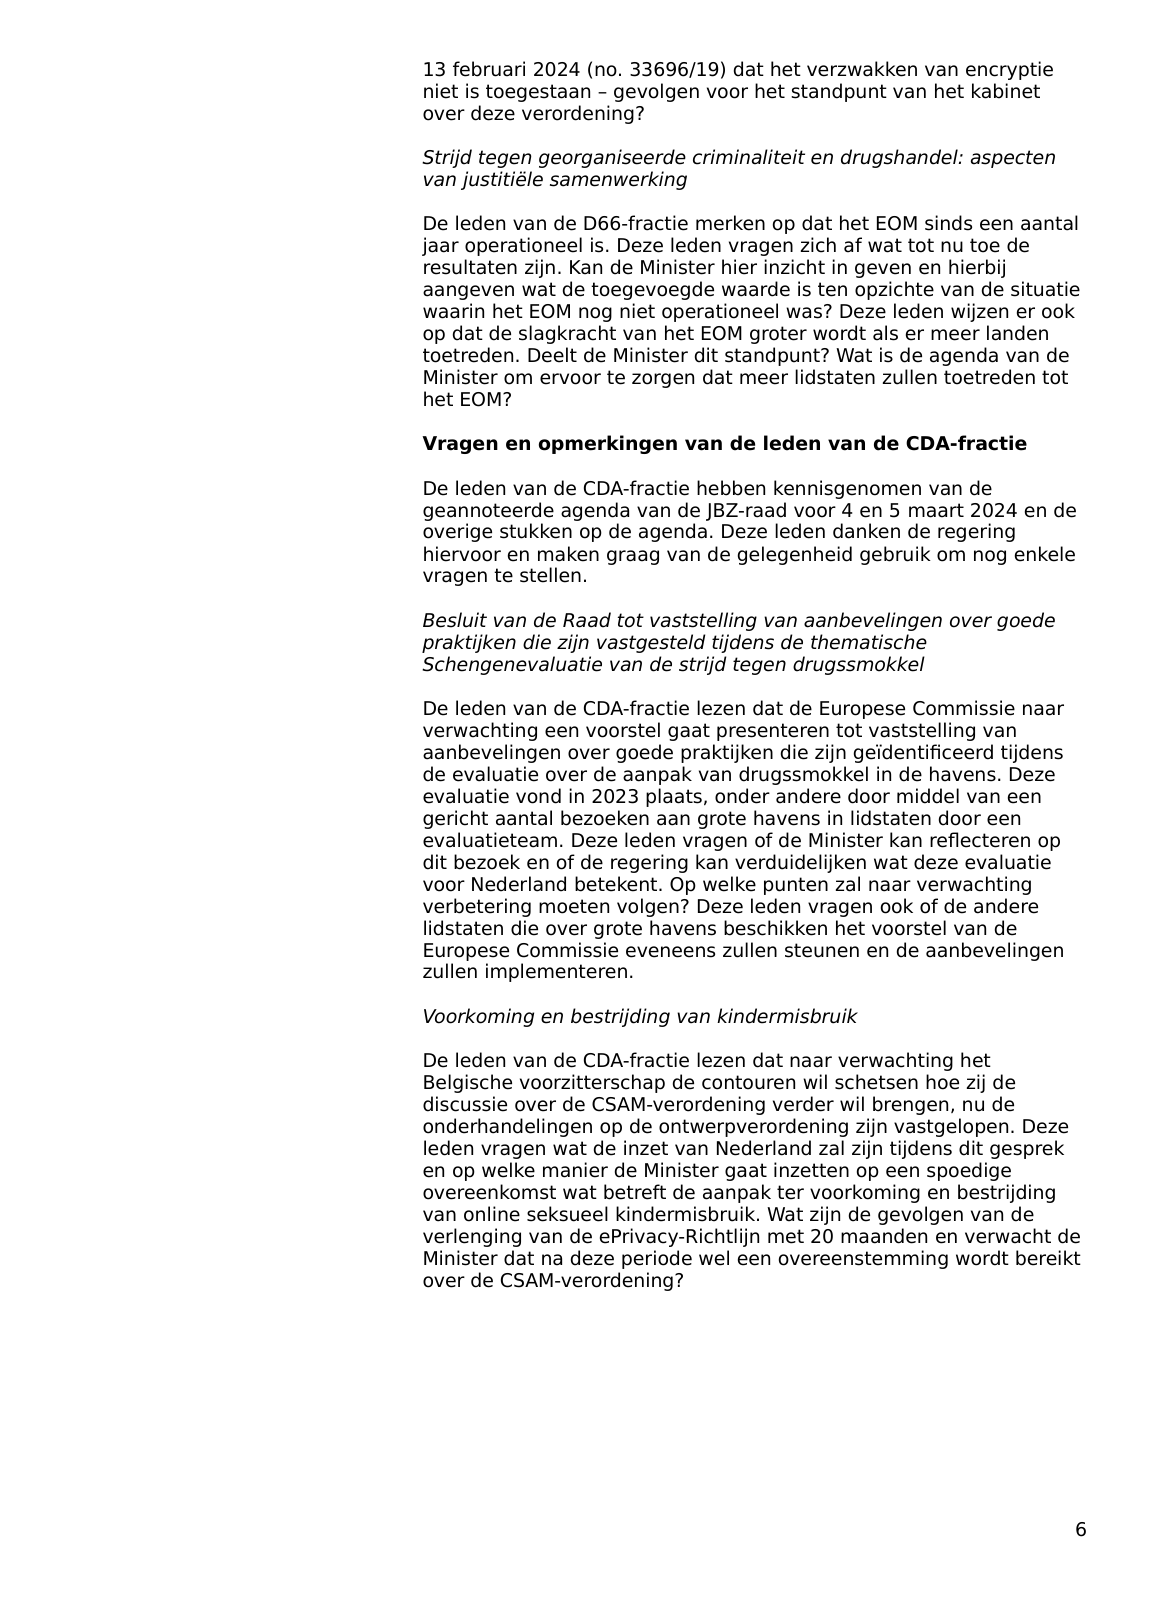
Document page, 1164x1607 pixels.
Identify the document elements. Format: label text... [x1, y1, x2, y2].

subtitle Strijd tegen georganiseerde criminaliteit en drugshandel: aspecten van justitiële samenwerking [422, 147, 1087, 191]
text 13 februari 2024 (no. 33696/19) dat het verzwakken van encryptie niet is toegestaan – gevolgen voor het standpunt van het kabinet over deze verordening? [422, 59, 1087, 125]
subtitle Voorkoming en bestrijding van kindermisbruik [422, 1006, 1087, 1028]
text De leden van de CDA-fractie hebben kennisgenomen van de geannoteerde agenda van de JBZ-raad voor 4 en 5 maart 2024 en de overige stukken op de agenda. Deze leden danken de regering hiervoor en maken graag van de gelegenheid gebruik om nog enkele vragen te stellen. [422, 477, 1087, 587]
text De leden van de CDA-fractie lezen dat naar verwachting het Belgische voorzitterschap de contouren wil schetsen hoe zij de discussie over de CSAM-verordening verder wil brengen, nu de onderhandelingen op de ontwerpverordening zijn vastgelopen. Deze leden vragen wat de inzet van Nederland zal zijn tijdens dit gesprek en op welke manier de Minister gaat inzetten op een spoedige overeenkomst wat betreft de aanpak ter voorkoming en bestrijding van online seksueel kindermisbruik. Wat zijn de gevolgen van de verlenging van de ePrivacy-Richtlijn met 20 maanden en verwacht de Minister dat na deze periode wel een overeenstemming wordt bereikt over de CSAM-verordening? [422, 1050, 1087, 1292]
subtitle Besluit van de Raad tot vaststelling van aanbevelingen over goede praktijken die zijn vastgesteld tijdens de thematische Schengenevaluatie van de strijd tegen drugssmokkel [422, 609, 1087, 676]
text De leden van de CDA-fractie lezen dat de Europese Commissie naar verwachting een voorstel gaat presenteren tot vaststelling van aanbevelingen over goede praktijken die zijn geïdentificeerd tijdens de evaluatie over de aanpak van drugssmokkel in de havens. Deze evaluatie vond in 2023 plaats, onder andere door middel van een gericht aantal bezoeken aan grote havens in lidstaten door een evaluatieteam. Deze leden vragen of de Minister kan reflecteren op dit bezoek en of de regering kan verduidelijken wat deze evaluatie voor Nederland betekent. Op welke punten zal naar verwachting verbetering moeten volgen? Deze leden vragen ook of de andere lidstaten die over grote havens beschikken het voorstel van de Europese Commissie eveneens zullen steunen en de aanbevelingen zullen implementeren. [422, 698, 1087, 983]
subtitle Vragen en opmerkingen van de leden van de CDA-fractie [422, 433, 1087, 455]
text De leden van de D66-fractie merken op dat het EOM sinds een aantal jaar operationeel is. Deze leden vragen zich af wat tot nu toe de resultaten zijn. Kan de Minister hier inzicht in geven en hierbij aangeven wat de toegevoegde waarde is ten opzichte van de situatie waarin het EOM nog niet operationeel was? Deze leden wijzen er ook op dat de slagkracht van het EOM groter wordt als er meer landen toetreden. Deelt de Minister dit standpunt? Wat is de agenda van de Minister om ervoor te zorgen dat meer lidstaten zullen toetreden tot het EOM? [422, 213, 1087, 411]
